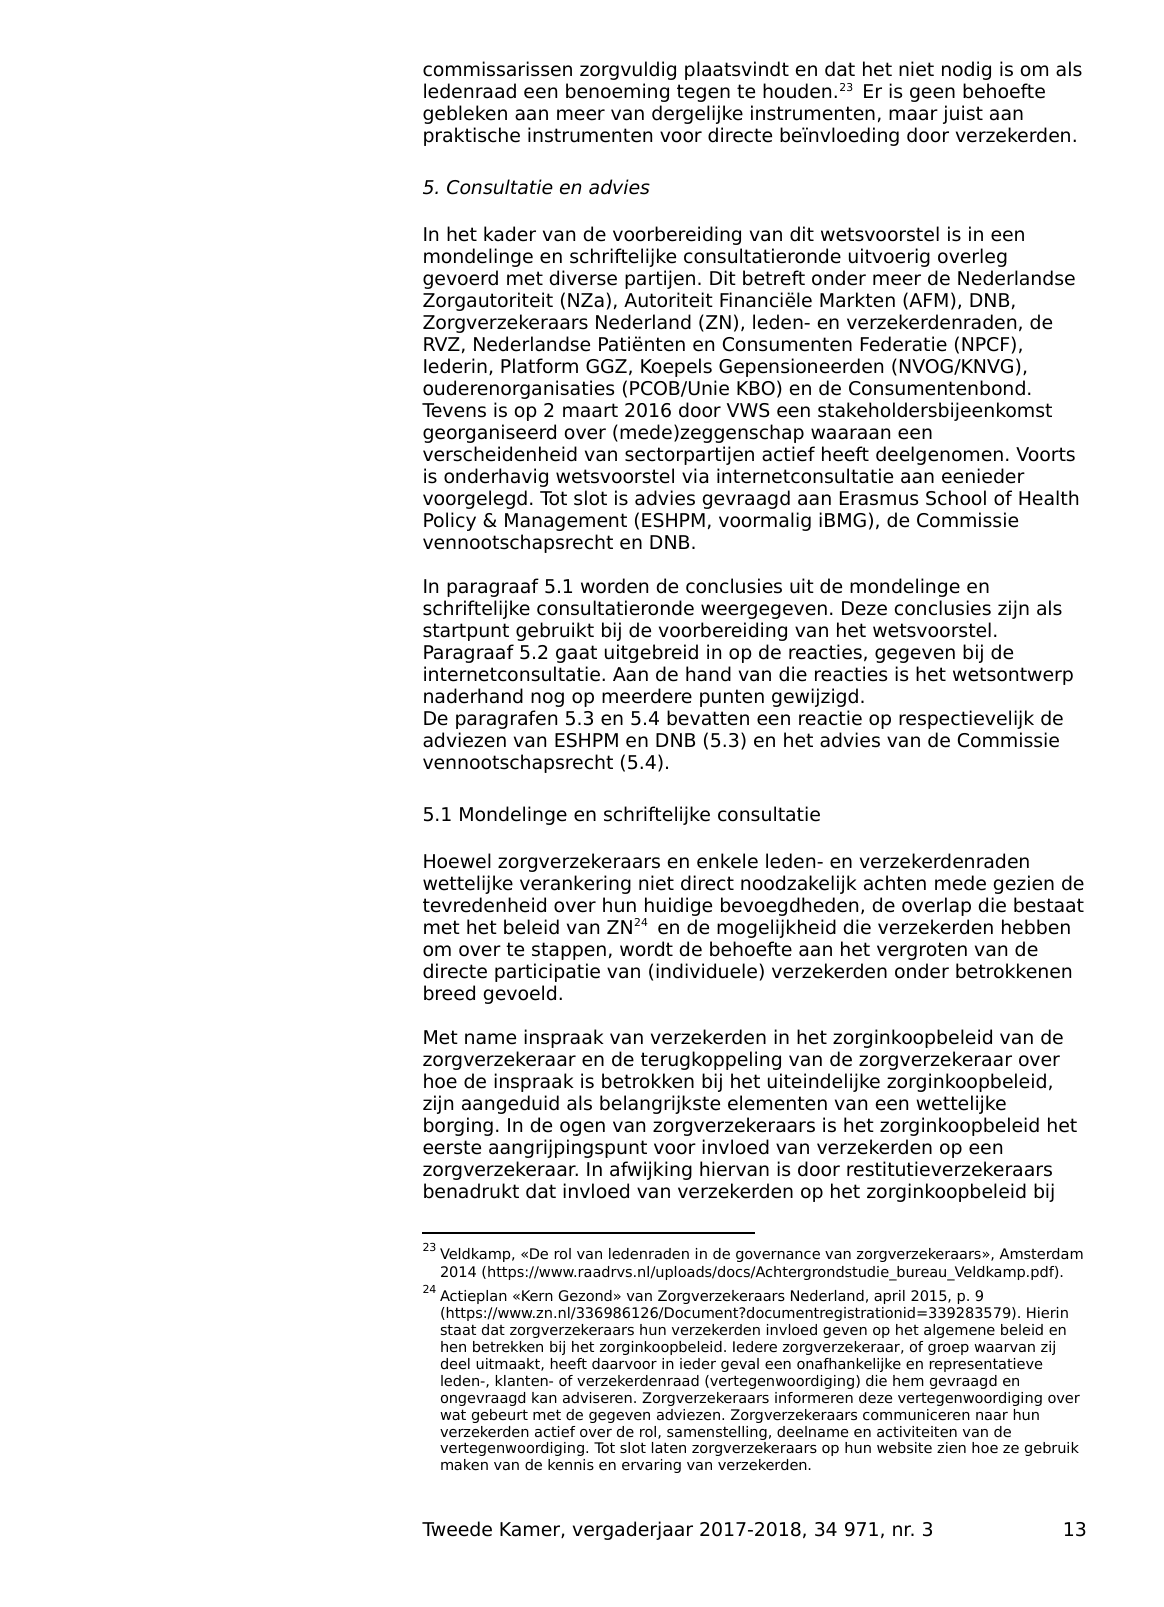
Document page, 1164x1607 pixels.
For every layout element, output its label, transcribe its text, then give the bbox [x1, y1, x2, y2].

text Veldkamp, «De rol van ledenraden in de governance van zorgverzekeraars», Amsterdam 2014 (https://www.raadrvs.nl/uploads/docs/Achtergrondstudie_bureau_Veldkamp.pdf). [422, 1242, 1087, 1281]
text Hoewel zorgverzekeraars en enkele leden- en verzekerdenraden wettelijke verankering niet direct noodzakelijk achten mede gezien de tevredenheid over hun huidige bevoegdheden, de overlap die bestaat met het beleid van ZN en de mogelijkheid die verzekerden hebben om over te stappen, wordt de behoefte aan het vergroten van de directe participatie van (individuele) verzekerden onder betrokkenen breed gevoeld. [422, 851, 1087, 1004]
text Actieplan «Kern Gezond» van Zorgverzekeraars Nederland, april 2015, p. 9 (https://www.zn.nl/336986126/Document?documentregistrationid=339283579). Hierin staat dat zorgverzekeraars hun verzekerden invloed geven op het algemene beleid en hen betrekken bij het zorginkoopbeleid. Iedere zorgverzekeraar, of groep waarvan zij deel uitmaakt, heeft daarvoor in ieder geval een onafhankelijke en representatieve leden-, klanten- of verzekerdenraad (vertegenwoordiging) die hem gevraagd en ongevraagd kan adviseren. Zorgverzekeraars informeren deze vertegenwoordiging over wat gebeurt met de gegeven adviezen. Zorgverzekeraars communiceren naar hun verzekerden actief over de rol, samenstelling, deelname en activiteiten van de vertegenwoordiging. Tot slot laten zorgverzekeraars op hun website zien hoe ze gebruik maken van de kennis en ervaring van verzekerden. [422, 1283, 1087, 1474]
text Met name inspraak van verzekerden in het zorginkoopbeleid van de zorgverzekeraar en de terugkoppeling van de zorgverzekeraar over hoe de inspraak is betrokken bij het uiteindelijke zorginkoopbeleid, zijn aangeduid als belangrijkste elementen van een wettelijke borging. In de ogen van zorgverzekeraars is het zorginkoopbeleid het eerste aangrijpingspunt voor invloed van verzekerden op een zorgverzekeraar. In afwijking hiervan is door restitutieverzekeraars benadrukt dat invloed van verzekerden op het zorginkoopbeleid bij [422, 1027, 1087, 1202]
subtitle 5.1 Mondelinge en schriftelijke consultatie [422, 804, 1087, 826]
text Paragraaf 5.2 gaat uitgebreid in op de reacties, gegeven bij de internetconsultatie. Aan de hand van die reacties is het wetsontwerp naderhand nog op meerdere punten gewijzigd. [422, 642, 1087, 708]
text In het kader van de voorbereiding van dit wetsvoorstel is in een mondelinge en schriftelijke consultatieronde uitvoerig overleg gevoerd met diverse partijen. Dit betreft onder meer de Nederlandse Zorgautoriteit (NZa), Autoriteit Financiële Markten (AFM), DNB, Zorgverzekeraars Nederland (ZN), leden- en verzekerdenraden, de RVZ, Nederlandse Patiënten en Consumenten Federatie (NPCF), Iederin, Platform GGZ, Koepels Gepensioneerden (NVOG/KNVG), ouderenorganisaties (PCOB/Unie KBO) en de Consumentenbond. Tevens is op 2 maart 2016 door VWS een stakeholdersbijeenkomst georganiseerd over (mede)zeggenschap waaraan een verscheidenheid van sectorpartijen actief heeft deelgenomen. Voorts is onderhavig wetsvoorstel via internetconsultatie aan eenieder voorgelegd. Tot slot is advies gevraagd aan Erasmus School of Health Policy & Management (ESHPM, voormalig iBMG), de Commissie vennootschapsrecht en DNB. [422, 224, 1087, 554]
text commissarissen zorgvuldig plaatsvindt en dat het niet nodig is om als ledenraad een benoeming tegen te houden. Er is geen behoefte gebleken aan meer van dergelijke instrumenten, maar juist aan praktische instrumenten voor directe beïnvloeding door verzekerden. [422, 59, 1087, 147]
subtitle 5. Consultatie en advies [422, 177, 1087, 199]
text In paragraaf 5.1 worden de conclusies uit de mondelinge en schriftelijke consultatieronde weergegeven. Deze conclusies zijn als startpunt gebruikt bij de voorbereiding van het wetsvoorstel. [422, 576, 1087, 642]
text De paragrafen 5.3 en 5.4 bevatten een reactie op respectievelijk de adviezen van ESHPM en DNB (5.3) en het advies van de Commissie vennootschapsrecht (5.4). [422, 708, 1087, 774]
